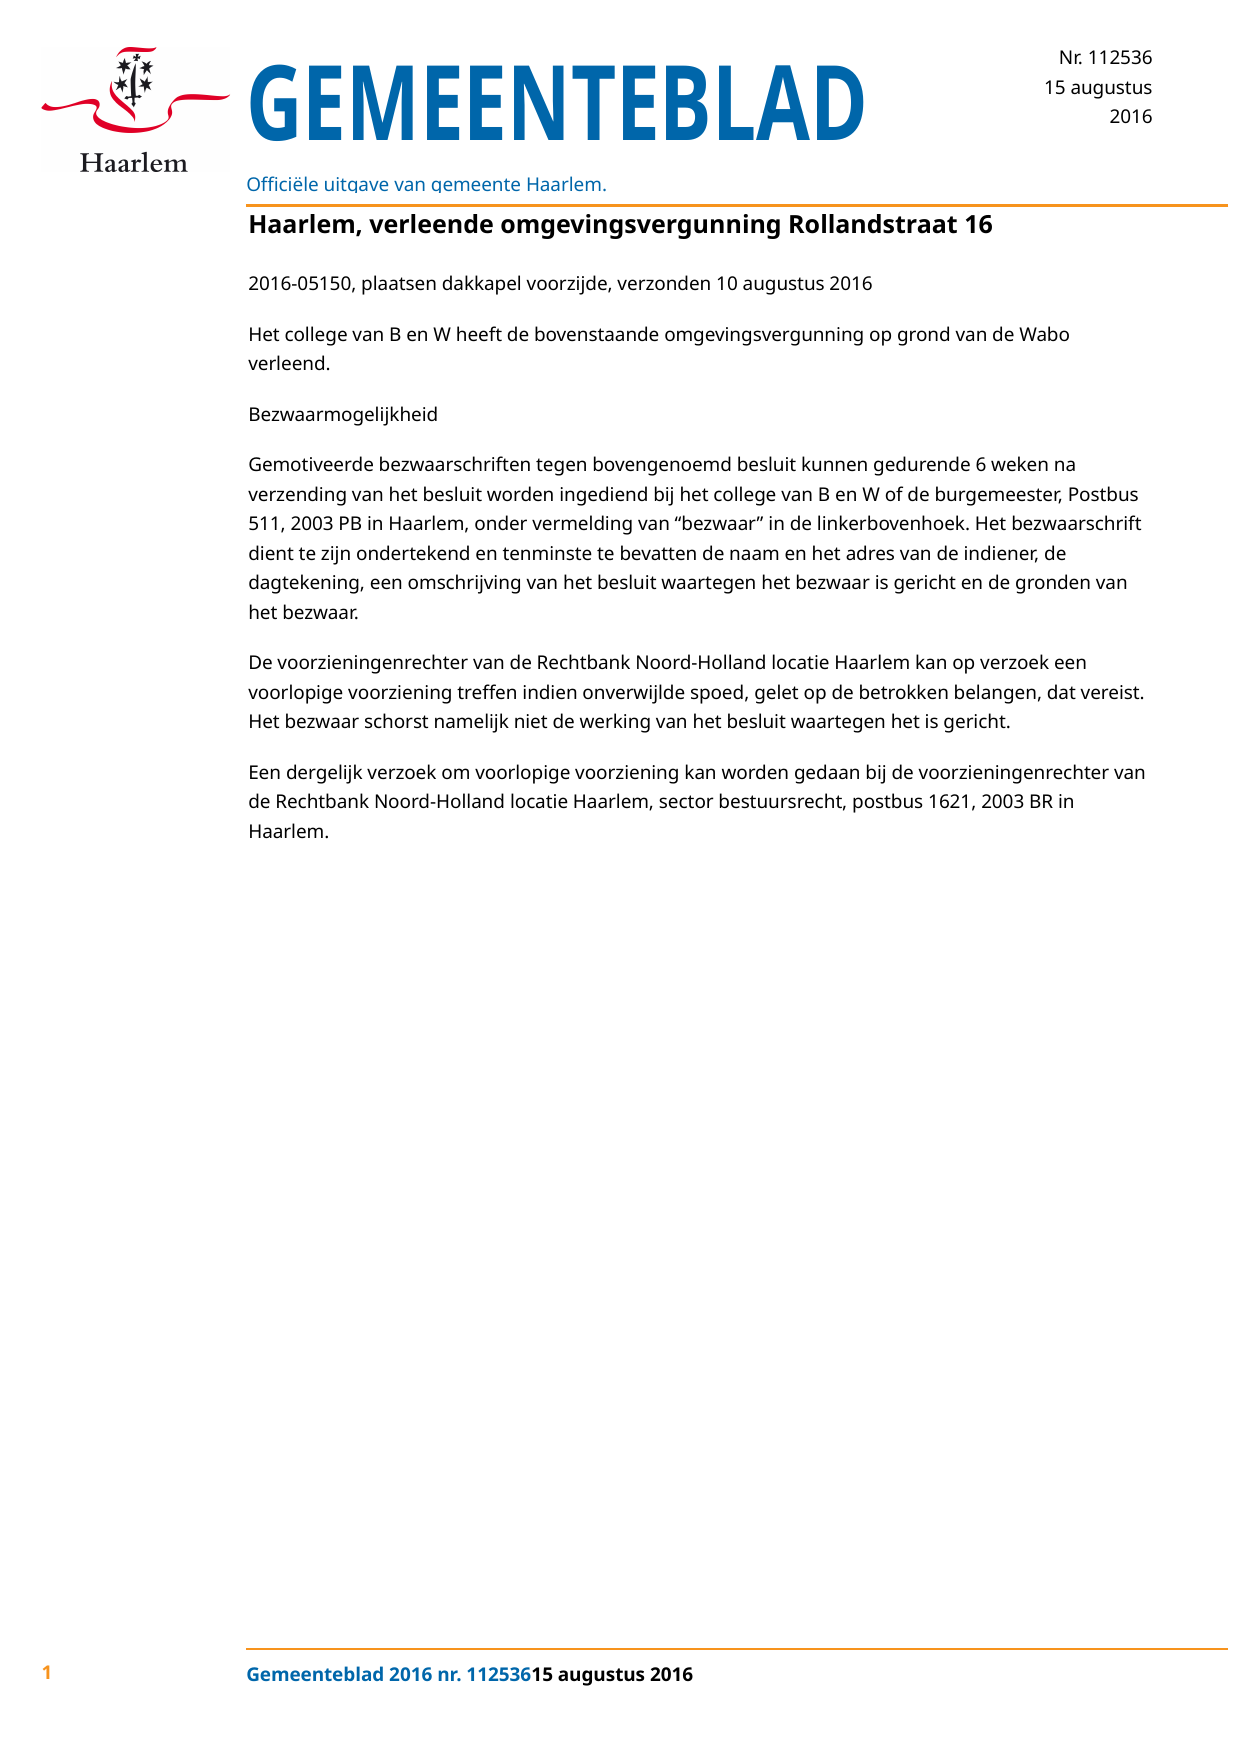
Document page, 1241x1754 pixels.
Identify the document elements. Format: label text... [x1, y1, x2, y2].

text 2016-05150, plaatsen dakkapel voorzijde, verzonden 10 augustus 2016 [248, 270, 1152, 296]
text Het college van B en W heeft de bovenstaande omgevingsvergunning op grond van de Wabo verleend. [248, 321, 1152, 376]
picture [41, 47, 231, 172]
text De voorzieningenrechter van de Rechtbank Noord-Holland locatie Haarlem kan op verzoek een voorlopige voorziening treffen indien onverwijlde spoed, gelet op de betrokken belangen, dat vereist. Het bezwaar schorst namelijk niet de werking van het besluit waartegen het is gericht. [248, 649, 1152, 734]
text Bezwaarmogelijkheid [248, 401, 1152, 426]
text Een dergelijk verzoek om voorlopige voorziening kan worden gedaan bij de voorzieningenrechter van de Rechtbank Noord-Holland locatie Haarlem, sector bestuursrecht, postbus 1621, 2003 BR in Haarlem. [248, 759, 1152, 844]
text Haarlem, verleende omgevingsvergunning Rollandstraat 16 [248, 207, 1152, 241]
text Gemotiveerde bezwaarschriften tegen bovengenoemd besluit kunnen gedurende 6 weken na verzending van het besluit worden ingediend bij het college van B en W of de burgemeester, Postbus 511, 2003 PB in Haarlem, onder vermelding van “bezwaar” in de linkerbovenhoek. Het bezwaarschrift dient te zijn ondertekend en tenminste te bevatten de naam en het adres van de indiener, de dagtekening, een omschrijving van het besluit waartegen het bezwaar is gericht en de gronden van het bezwaar. [248, 451, 1152, 625]
